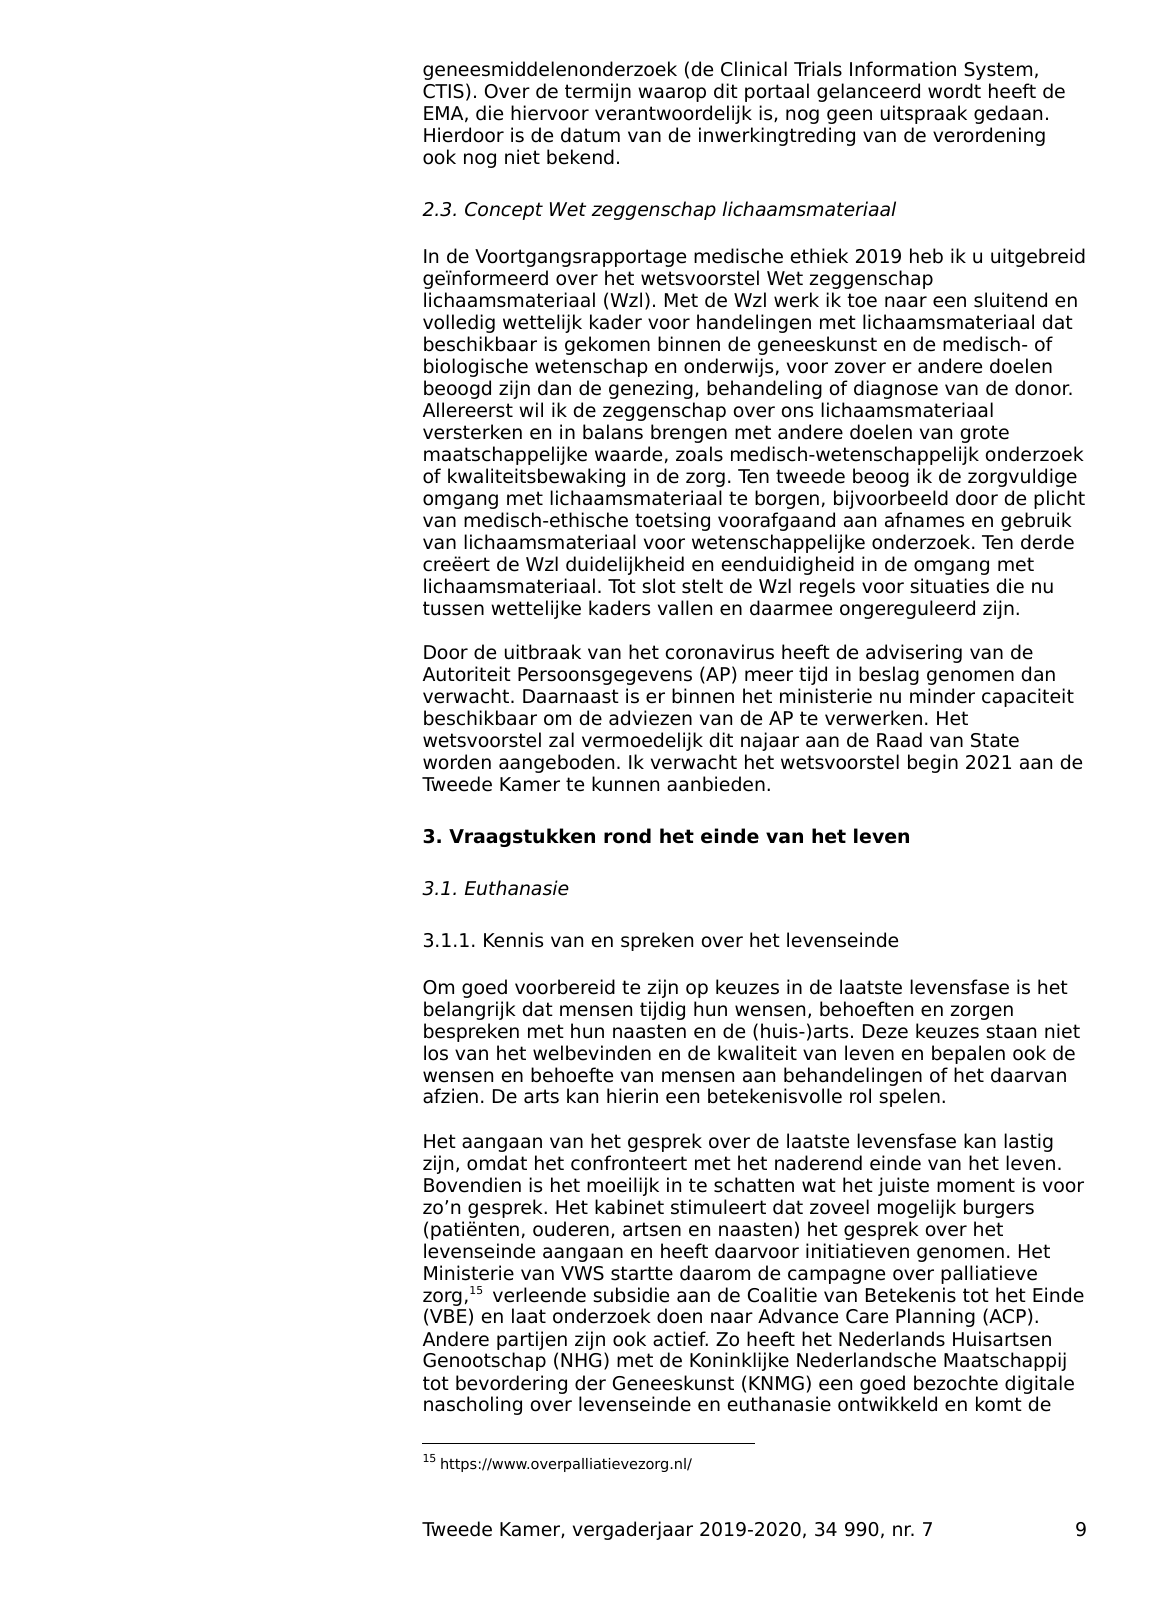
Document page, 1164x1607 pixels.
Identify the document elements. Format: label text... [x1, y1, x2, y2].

subtitle 3.1. Euthanasie [422, 878, 1087, 899]
subtitle 3. Vraagstukken rond het einde van het leven [422, 826, 1087, 848]
subtitle 2.3. Concept Wet zeggenschap lichaamsmateriaal [422, 199, 1087, 221]
text geneesmiddelenonderzoek (de Clinical Trials Information System, CTIS). Over de termijn waarop dit portaal gelanceerd wordt heeft de EMA, die hiervoor verantwoordelijk is, nog geen uitspraak gedaan. Hierdoor is de datum van de inwerkingtreding van de verordening ook nog niet bekend. [422, 59, 1087, 169]
text Om goed voorbereid te zijn op keuzes in de laatste levensfase is het belangrijk dat mensen tijdig hun wensen, behoeften en zorgen bespreken met hun naasten en de (huis-)arts. Deze keuzes staan niet los van het welbevinden en de kwaliteit van leven en bepalen ook de wensen en behoefte van mensen aan behandelingen of het daarvan afzien. De arts kan hierin een betekenisvolle rol spelen. [422, 977, 1087, 1108]
text Door de uitbraak van het coronavirus heeft de advisering van de Autoriteit Persoonsgegevens (AP) meer tijd in beslag genomen dan verwacht. Daarnaast is er binnen het ministerie nu minder capaciteit beschikbaar om de adviezen van de AP te verwerken. Het wetsvoorstel zal vermoedelijk dit najaar aan de Raad van State worden aangeboden. Ik verwacht het wetsvoorstel begin 2021 aan de Tweede Kamer te kunnen aanbieden. [422, 642, 1087, 796]
text Het aangaan van het gesprek over de laatste levensfase kan lastig zijn, omdat het confronteert met het naderend einde van het leven. Bovendien is het moeilijk in te schatten wat het juiste moment is voor zo’n gesprek. Het kabinet stimuleert dat zoveel mogelijk burgers (patiënten, ouderen, artsen en naasten) het gesprek over het levenseinde aangaan en heeft daarvoor initiatieven genomen. Het Ministerie van VWS startte daarom de campagne over palliatieve zorg, verleende subsidie aan de Coalitie van Betekenis tot het Einde (VBE) en laat onderzoek doen naar Advance Care Planning (ACP). Andere partijen zijn ook actief. Zo heeft het Nederlands Huisartsen Genootschap (NHG) met de Koninklijke Nederlandsche Maatschappij tot bevordering der Geneeskunst (KNMG) een goed bezochte digitale nascholing over levenseinde en euthanasie ontwikkeld en komt de [422, 1131, 1087, 1416]
subtitle 3.1.1. Kennis van en spreken over het levenseinde [422, 929, 1087, 952]
text https://www.overpalliatievezorg.nl/ [422, 1452, 1087, 1474]
text In de Voortgangsrapportage medische ethiek 2019 heb ik u uitgebreid geïnformeerd over het wetsvoorstel Wet zeggenschap lichaamsmateriaal (Wzl). Met de Wzl werk ik toe naar een sluitend en volledig wettelijk kader voor handelingen met lichaamsmateriaal dat beschikbaar is gekomen binnen de geneeskunst en de medisch- of biologische wetenschap en onderwijs, voor zover er andere doelen beoogd zijn dan de genezing, behandeling of diagnose van de donor. Allereerst wil ik de zeggenschap over ons lichaamsmateriaal versterken en in balans brengen met andere doelen van grote maatschappelijke waarde, zoals medisch-wetenschappelijk onderzoek of kwaliteitsbewaking in de zorg. Ten tweede beoog ik de zorgvuldige omgang met lichaamsmateriaal te borgen, bijvoorbeeld door de plicht van medisch-ethische toetsing voorafgaand aan afnames en gebruik van lichaamsmateriaal voor wetenschappelijke onderzoek. Ten derde creëert de Wzl duidelijkheid en eenduidigheid in de omgang met lichaamsmateriaal. Tot slot stelt de Wzl regels voor situaties die nu tussen wettelijke kaders vallen en daarmee ongereguleerd zijn. [422, 246, 1087, 619]
